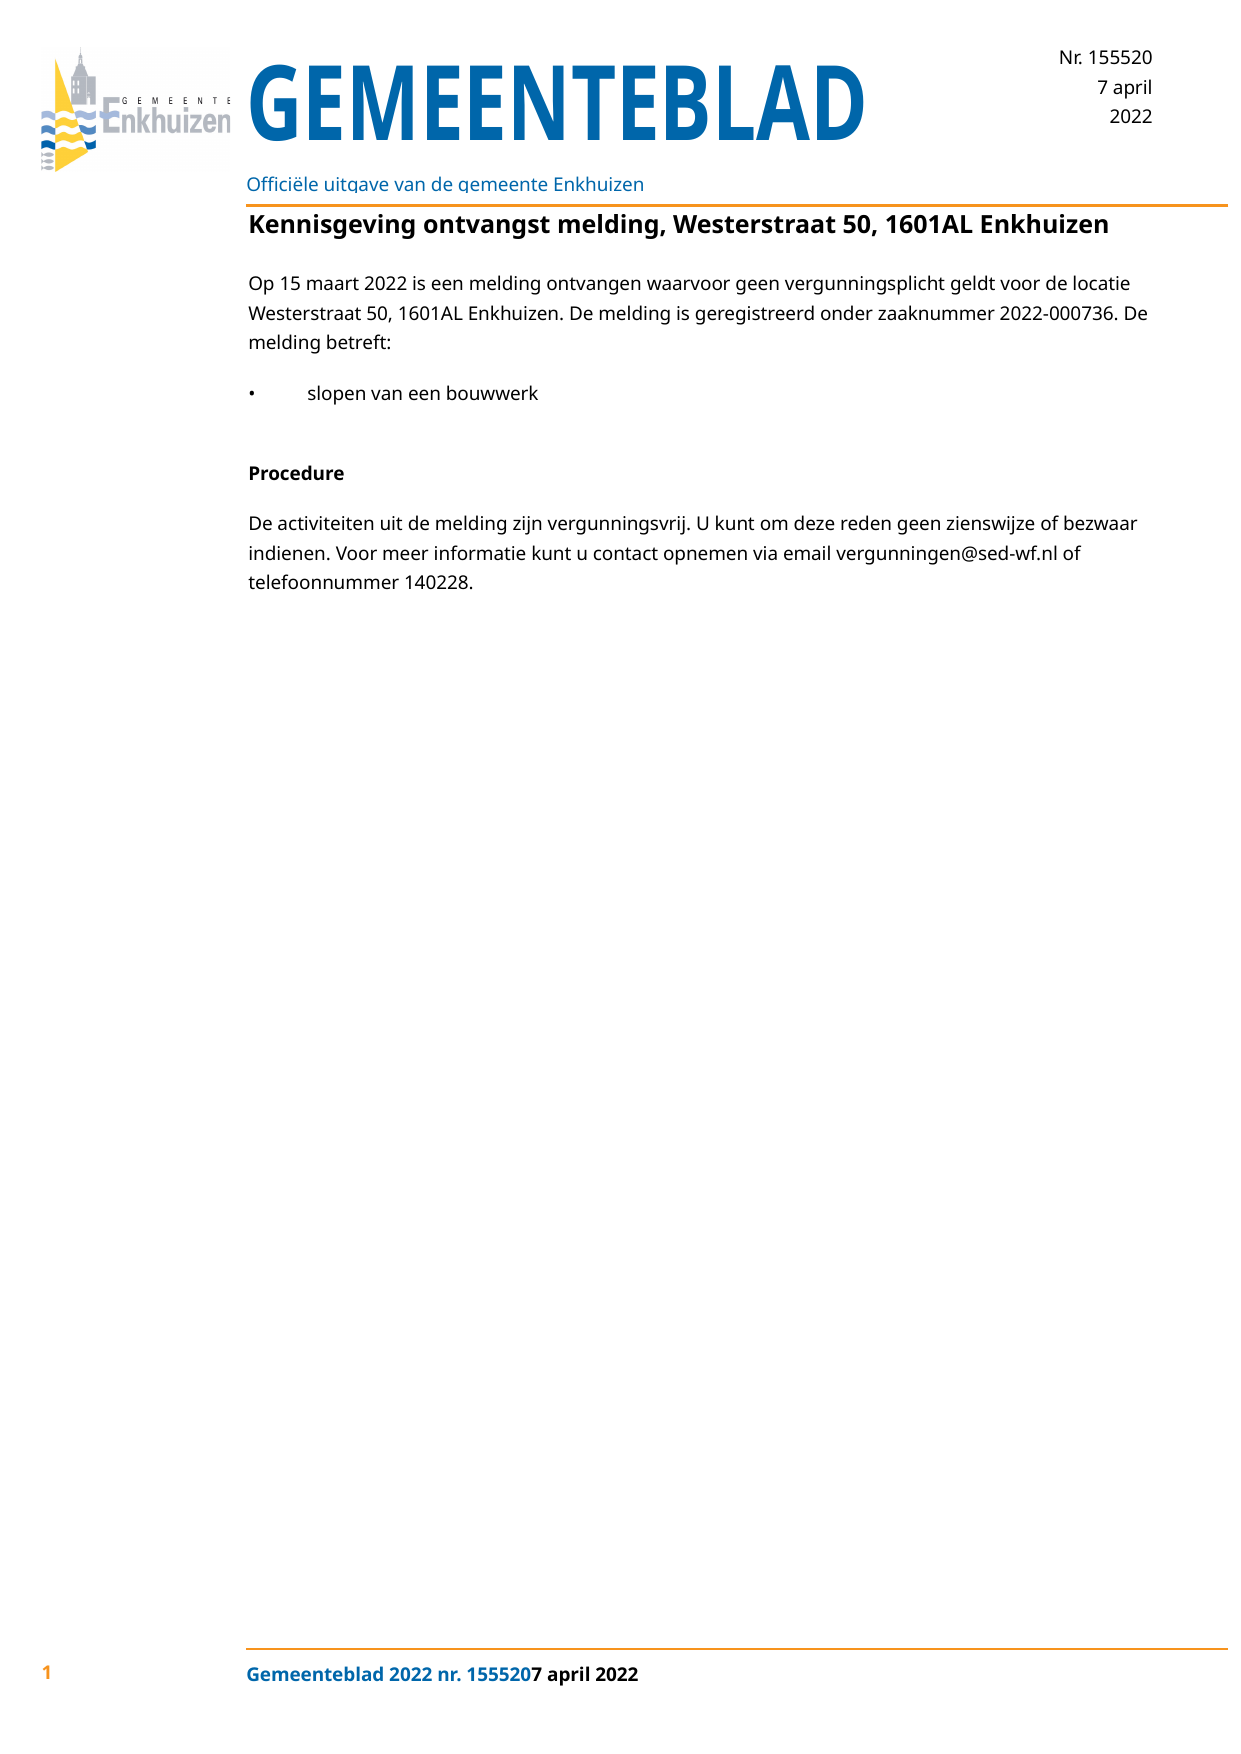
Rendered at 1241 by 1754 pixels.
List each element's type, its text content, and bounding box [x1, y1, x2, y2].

list slopen van een bouwwerk [248, 380, 1152, 406]
text De activiteiten uit de melding zijn vergunningsvrij. U kunt om deze reden geen zienswijze of bezwaar indienen. Voor meer informatie kunt u contact opnemen via email vergunningen@sed-wf.nl of telefoonnummer 140228. [248, 510, 1152, 595]
text Op 15 maart 2022 is een melding ontvangen waarvoor geen vergunningsplicht geldt voor de locatie Westerstraat 50, 1601AL Enkhuizen. De melding is geregistreerd onder zaaknummer 2022-000736. De melding betreft: [248, 270, 1152, 355]
picture [41, 47, 231, 172]
text Kennisgeving ontvangst melding, Westerstraat 50, 1601AL Enkhuizen [248, 207, 1152, 241]
text Procedure [248, 460, 1152, 486]
